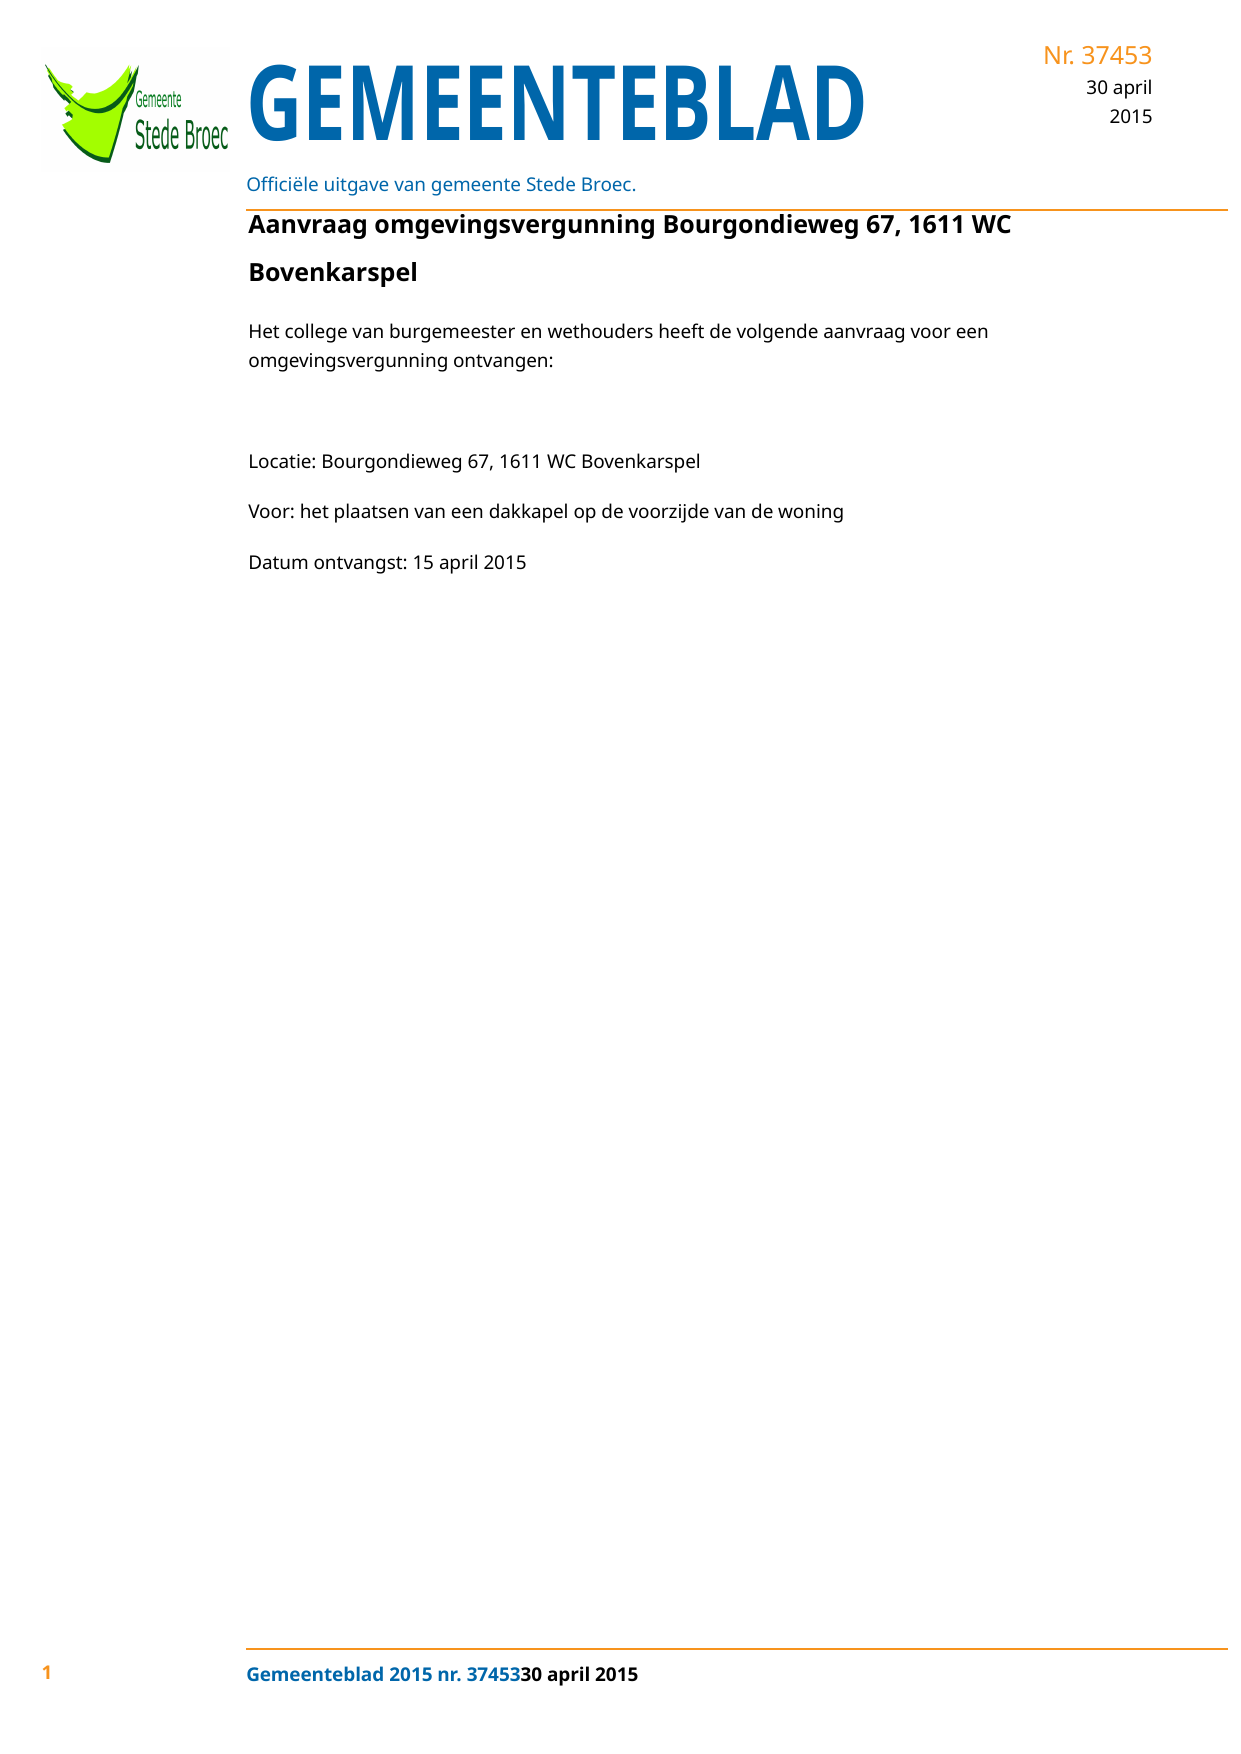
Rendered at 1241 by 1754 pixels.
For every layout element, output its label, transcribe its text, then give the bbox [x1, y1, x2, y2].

text Locatie: Bourgondieweg 67, 1611 WC Bovenkarspel [248, 448, 1152, 474]
text Datum ontvangst: 15 april 2015 [248, 549, 1152, 575]
text Voor: het plaatsen van een dakkapel op de voorzijde van de woning [248, 499, 1152, 524]
text Aanvraag omgevingsvergunning Bourgondieweg 67, 1611 WC Bovenkarspel [248, 211, 1152, 288]
text Het college van burgemeester en wethouders heeft de volgende aanvraag voor een omgevingsvergunning ontvangen: [248, 318, 1152, 373]
picture [41, 47, 231, 172]
